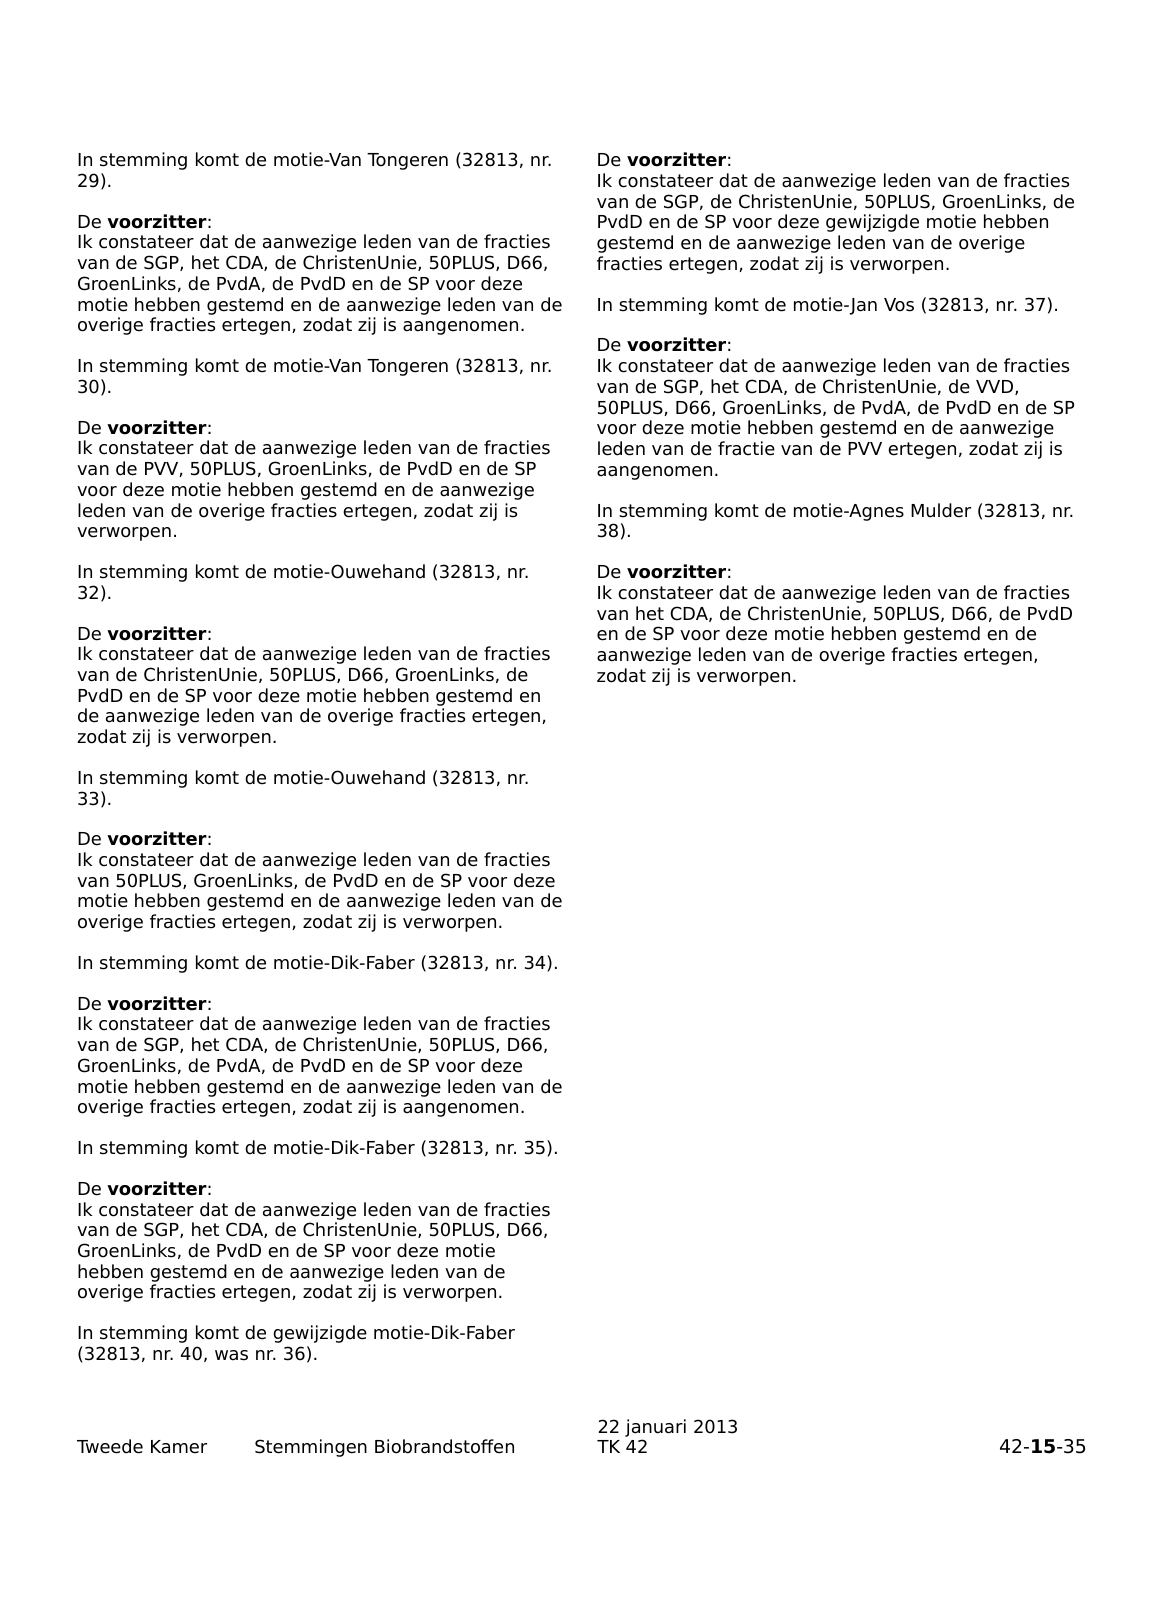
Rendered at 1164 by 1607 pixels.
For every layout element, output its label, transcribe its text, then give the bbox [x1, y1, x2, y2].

text De voorzitter: [77, 1179, 567, 1199]
text De voorzitter: [77, 212, 567, 232]
text In stemming komt de motie-Dik-Faber (32813, nr. 35). [77, 1138, 567, 1159]
text Ik constateer dat de aanwezige leden van de fracties van de SGP, het CDA, de ChristenUnie, de VVD, 50PLUS, D66, GroenLinks, de PvdA, de PvdD en de SP voor deze motie hebben gestemd en de aanwezige leden van de fractie van de PVV ertegen, zodat zij is aangenomen. [596, 356, 1087, 480]
text In stemming komt de motie-Van Tongeren (32813, nr. 29). [77, 150, 567, 192]
text In stemming komt de gewijzigde motie-Dik-Faber (32813, nr. 40, was nr. 36). [77, 1323, 567, 1364]
text De voorzitter: [77, 623, 567, 644]
text In stemming komt de motie-Ouwehand (32813, nr. 32). [77, 562, 567, 603]
text Ik constateer dat de aanwezige leden van de fracties van het CDA, de ChristenUnie, 50PLUS, D66, de PvdD en de SP voor deze motie hebben gestemd en de aanwezige leden van de overige fracties ertegen, zodat zij is verworpen. [596, 583, 1087, 686]
text In stemming komt de motie-Van Tongeren (32813, nr. 30). [77, 356, 567, 397]
text De voorzitter: [77, 417, 567, 438]
text Ik constateer dat de aanwezige leden van de fracties van 50PLUS, GroenLinks, de PvdD en de SP voor deze motie hebben gestemd en de aanwezige leden van de overige fracties ertegen, zodat zij is verworpen. [77, 850, 567, 933]
text Ik constateer dat de aanwezige leden van de fracties van de SGP, de ChristenUnie, 50PLUS, GroenLinks, de PvdD en de SP voor deze gewijzigde motie hebben gestemd en de aanwezige leden van de overige fracties ertegen, zodat zij is verworpen. [596, 171, 1087, 274]
text Ik constateer dat de aanwezige leden van de fracties van de PVV, 50PLUS, GroenLinks, de PvdD en de SP voor deze motie hebben gestemd en de aanwezige leden van de overige fracties ertegen, zodat zij is verworpen. [77, 438, 567, 542]
text In stemming komt de motie-Dik-Faber (32813, nr. 34). [77, 953, 567, 973]
text Ik constateer dat de aanwezige leden van de fracties van de SGP, het CDA, de ChristenUnie, 50PLUS, D66, GroenLinks, de PvdA, de PvdD en de SP voor deze motie hebben gestemd en de aanwezige leden van de overige fracties ertegen, zodat zij is aangenomen. [77, 232, 567, 336]
text In stemming komt de motie-Ouwehand (32813, nr. 33). [77, 768, 567, 809]
text De voorzitter: [596, 335, 1087, 356]
text De voorzitter: [77, 993, 567, 1014]
text Ik constateer dat de aanwezige leden van de fracties van de ChristenUnie, 50PLUS, D66, GroenLinks, de PvdD en de SP voor deze motie hebben gestemd en de aanwezige leden van de overige fracties ertegen, zodat zij is verworpen. [77, 644, 567, 748]
text In stemming komt de motie-Agnes Mulder (32813, nr. 38). [596, 500, 1087, 542]
text In stemming komt de motie-Jan Vos (32813, nr. 37). [596, 294, 1087, 315]
text De voorzitter: [596, 150, 1087, 171]
text De voorzitter: [596, 562, 1087, 583]
text De voorzitter: [77, 829, 567, 850]
text Ik constateer dat de aanwezige leden van de fracties van de SGP, het CDA, de ChristenUnie, 50PLUS, D66, GroenLinks, de PvdA, de PvdD en de SP voor deze motie hebben gestemd en de aanwezige leden van de overige fracties ertegen, zodat zij is aangenomen. [77, 1014, 567, 1118]
text Ik constateer dat de aanwezige leden van de fracties van de SGP, het CDA, de ChristenUnie, 50PLUS, D66, GroenLinks, de PvdD en de SP voor deze motie hebben gestemd en de aanwezige leden van de overige fracties ertegen, zodat zij is verworpen. [77, 1199, 567, 1303]
